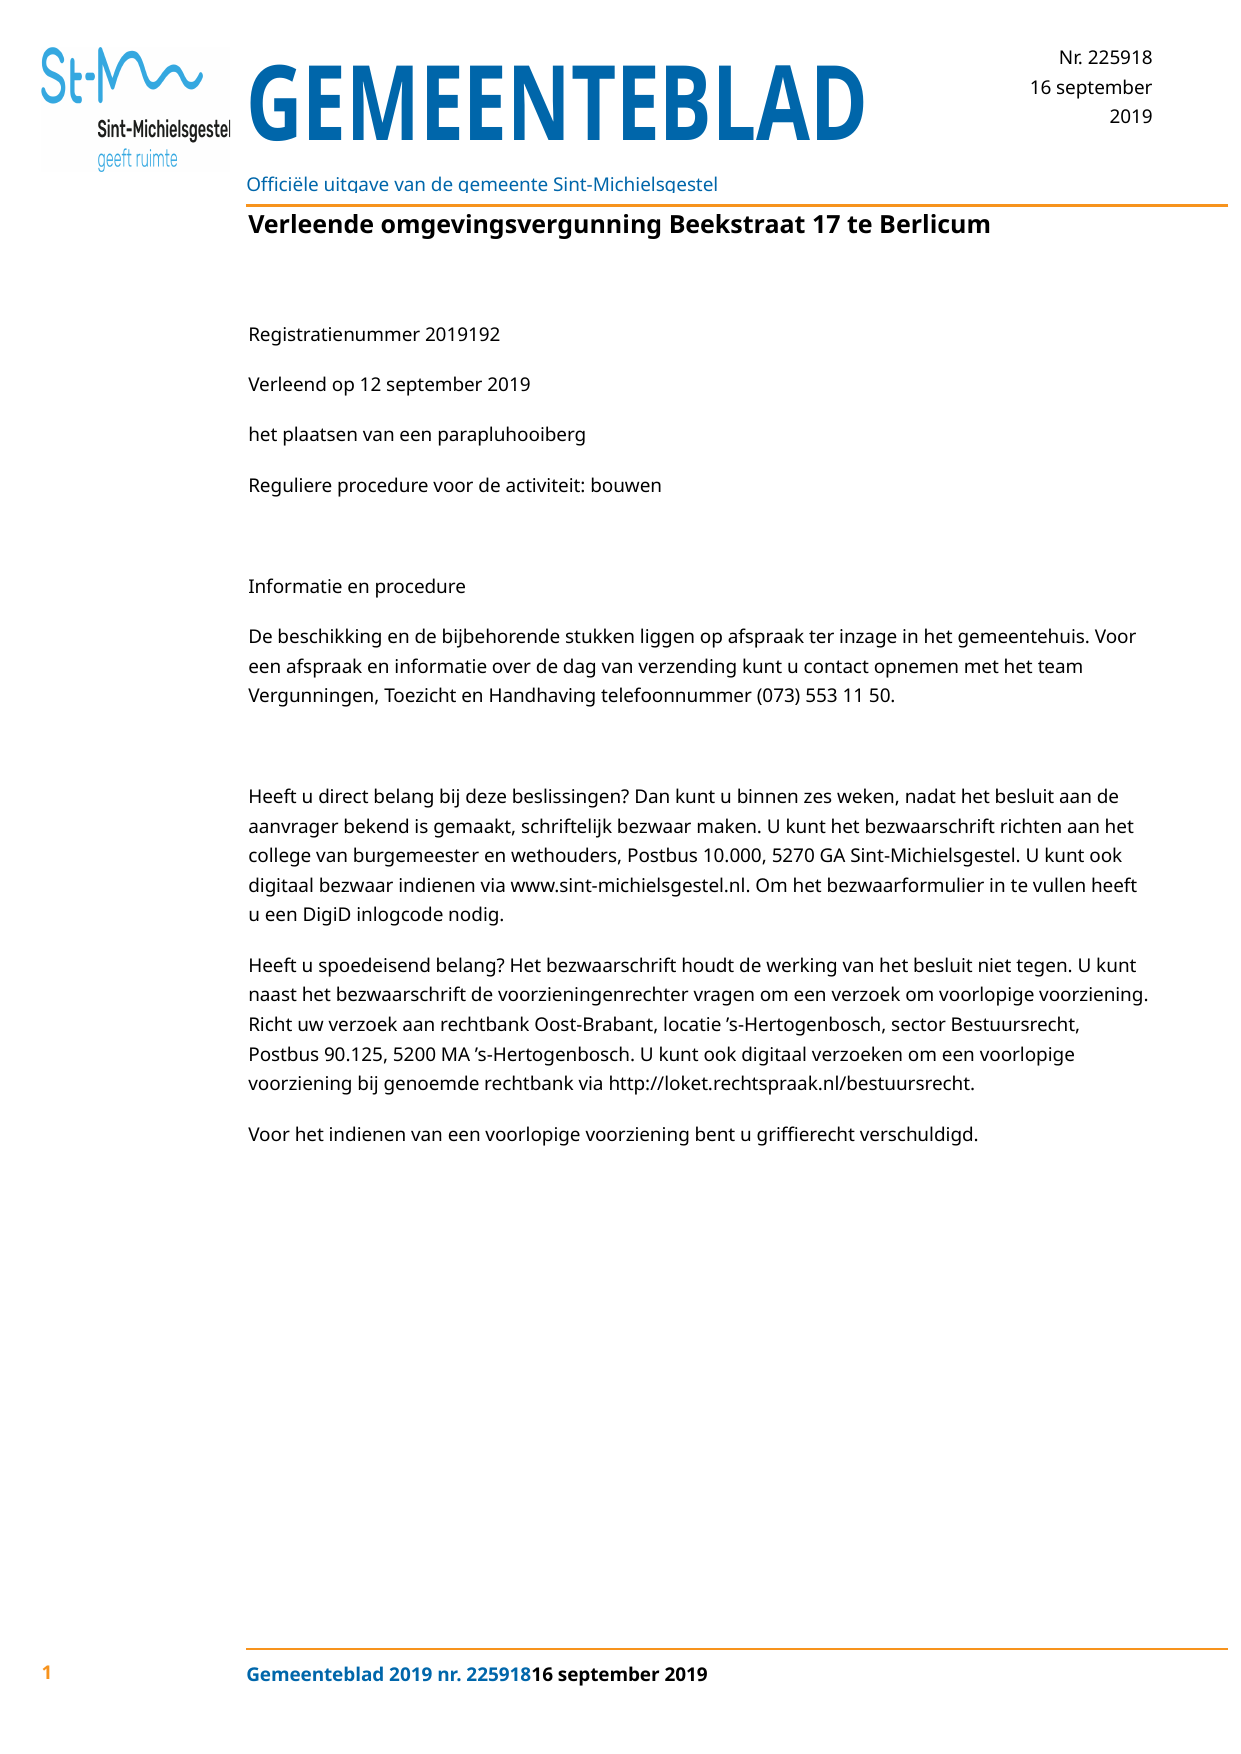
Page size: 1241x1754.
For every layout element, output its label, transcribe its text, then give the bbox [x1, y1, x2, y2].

text Voor het indienen van een voorlopige voorziening bent u griffierecht verschuldigd. [248, 1121, 1152, 1146]
text het plaatsen van een parapluhooiberg [248, 422, 1152, 447]
text Heeft u spoedeisend belang? Het bezwaarschrift houdt de werking van het besluit niet tegen. U kunt naast het bezwaarschrift de voorzieningenrechter vragen om een verzoek om voorlopige voorziening. Richt uw verzoek aan rechtbank Oost-Brabant, locatie ’s-Hertogenbosch, sector Bestuursrecht, Postbus 90.125, 5200 MA ’s-Hertogenbosch. U kunt ook digitaal verzoeken om een voorlopige voorziening bij genoemde rechtbank via http://loket.rechtspraak.nl/bestuursrecht. [248, 952, 1152, 1096]
text Heeft u direct belang bij deze beslissingen? Dan kunt u binnen zes weken, nadat het besluit aan de aanvrager bekend is gemaakt, schriftelijk bezwaar maken. U kunt het bezwaarschrift richten aan het college van burgemeester en wethouders, Postbus 10.000, 5270 GA Sint-Michielsgestel. U kunt ook digitaal bezwaar indienen via www.sint-michielsgestel.nl. Om het bezwaarformulier in te vullen heeft u een DigiD inlogcode nodig. [248, 783, 1152, 927]
text Reguliere procedure voor de activiteit: bouwen [248, 472, 1152, 498]
text Verleende omgevingsvergunning Beekstraat 17 te Berlicum [248, 207, 1152, 241]
text Informatie en procedure [248, 573, 1152, 598]
text De beschikking en de bijbehorende stukken liggen op afspraak ter inzage in het gemeentehuis. Voor een afspraak en informatie over de dag van verzending kunt u contact opnemen met het team Vergunningen, Toezicht en Handhaving telefoonnummer (073) 553 11 50. [248, 623, 1152, 708]
picture [41, 47, 231, 172]
text Verleend op 12 september 2019 [248, 371, 1152, 397]
text Registratienummer 2019192 [248, 321, 1152, 346]
